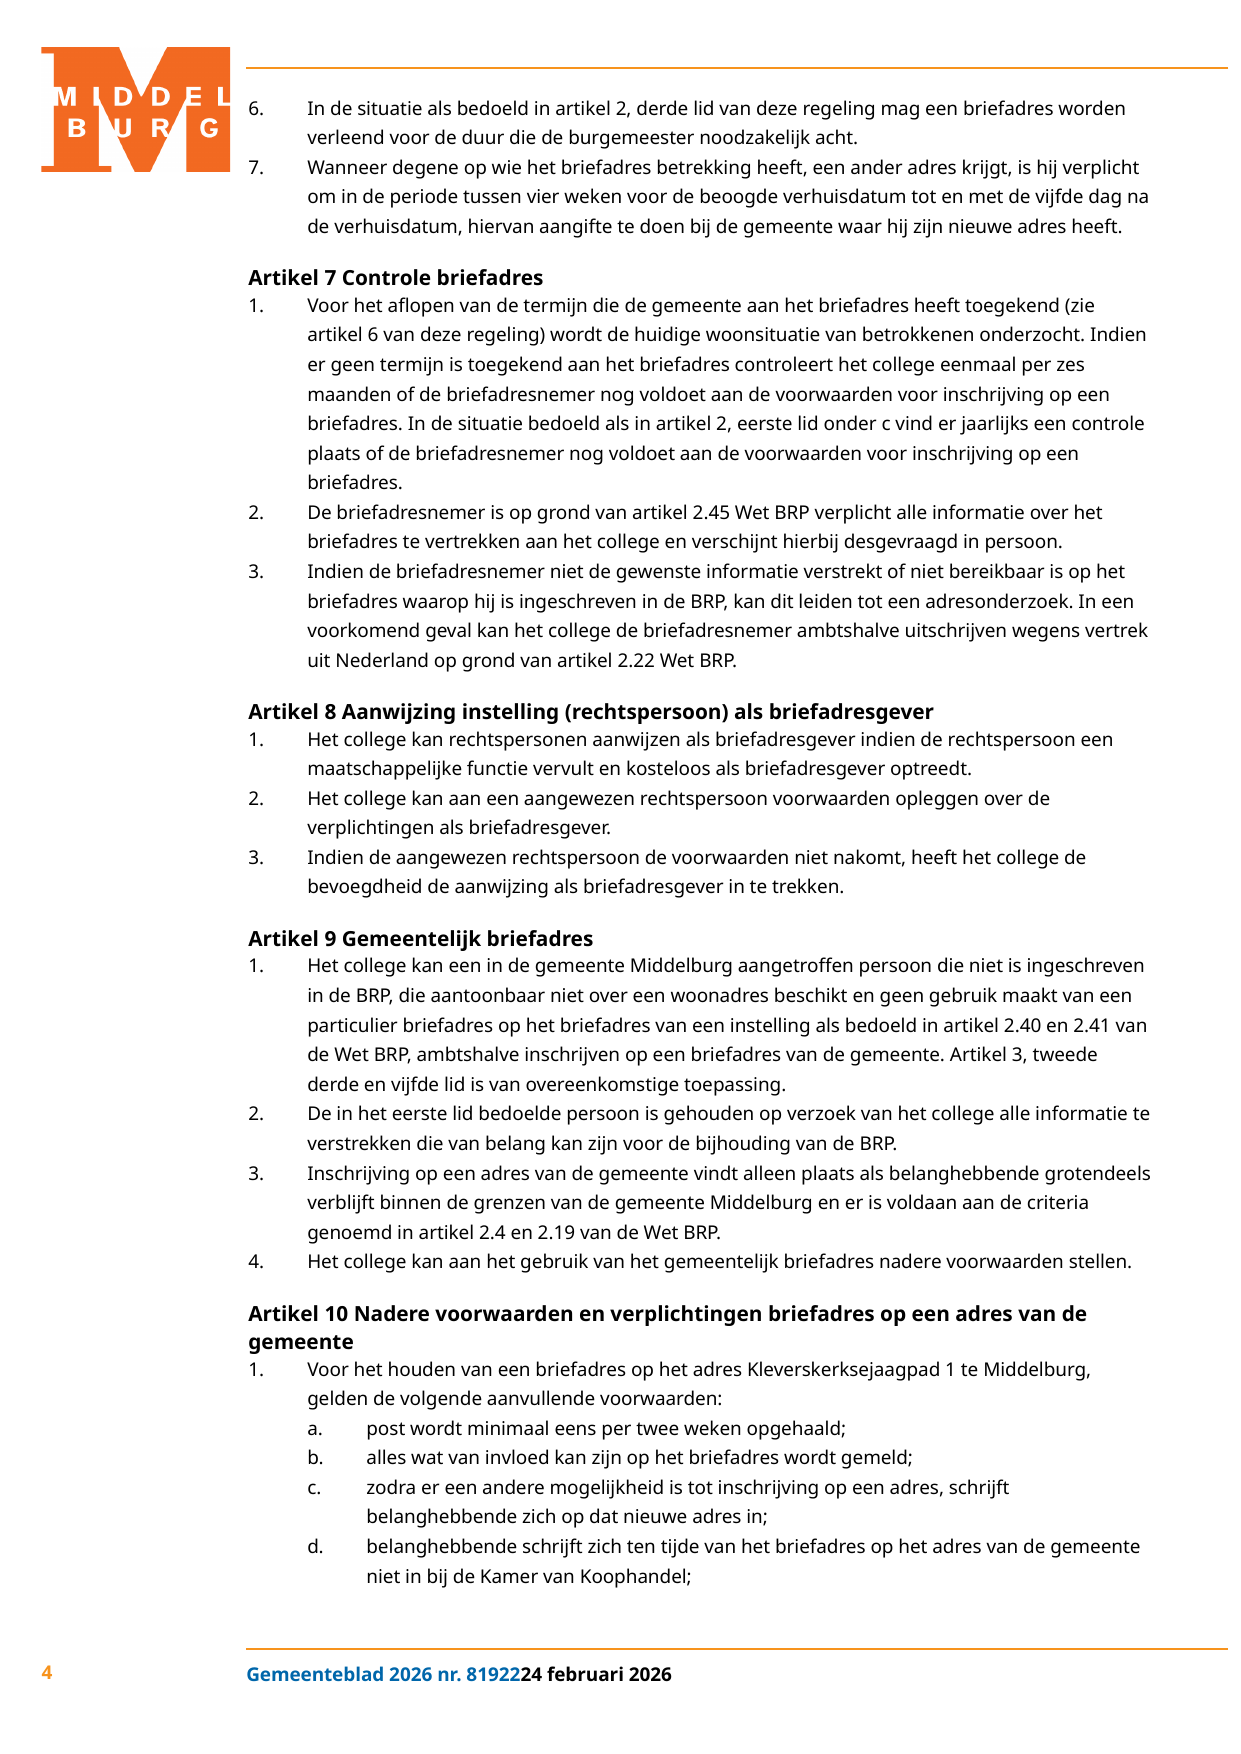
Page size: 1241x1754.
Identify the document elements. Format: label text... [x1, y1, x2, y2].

list De briefadresnemer is op grond van artikel 2.45 Wet BRP verplicht alle informatie over het briefadres te vertrekken aan het college en verschijnt hierbij desgevraagd in persoon. [248, 499, 1152, 554]
list zodra er een andere mogelijkheid is tot inschrijving op een adres, schrijft belanghebbende zich op dat nieuwe adres in; [307, 1474, 1152, 1529]
list alles wat van invloed kan zijn op het briefadres wordt gemeld; [307, 1444, 1152, 1470]
list Wanneer degene op wie het briefadres betrekking heeft, een ander adres krijgt, is hij verplicht om in de periode tussen vier weken voor de beoogde verhuisdatum tot en met de vijfde dag na de verhuisdatum, hiervan aangifte te doen bij de gemeente waar hij zijn nieuwe adres heeft. [248, 154, 1152, 239]
list Het college kan aan het gebruik van het gemeentelijk briefadres nadere voorwaarden stellen. [248, 1248, 1152, 1274]
text Artikel 8 Aanwijzing instelling (rechtspersoon) als briefadresgever [248, 697, 1152, 726]
list De in het eerste lid bedoelde persoon is gehouden op verzoek van het college alle informatie te verstrekken die van belang kan zijn voor de bijhouding van de BRP. [248, 1101, 1152, 1156]
list post wordt minimaal eens per twee weken opgehaald; [307, 1415, 1152, 1441]
list Het college kan rechtspersonen aanwijzen als briefadresgever indien de rechtspersoon een maatschappelijke functie vervult en kosteloos als briefadresgever optreedt. [248, 726, 1152, 781]
list Het college kan een in de gemeente Middelburg aangetroffen persoon die niet is ingeschreven in de BRP, die aantoonbaar niet over een woonadres beschikt en geen gebruik maakt van een particulier briefadres op het briefadres van een instelling als bedoeld in artikel 2.40 en 2.41 van de Wet BRP, ambtshalve inschrijven op een briefadres van de gemeente. Artikel 3, tweede derde en vijfde lid is van overeenkomstige toepassing. [248, 953, 1152, 1097]
list Inschrijving op een adres van de gemeente vindt alleen plaats als belanghebbende grotendeels verblijft binnen de grenzen van de gemeente Middelburg en er is voldaan aan de criteria genoemd in artikel 2.4 en 2.19 van de Wet BRP. [248, 1160, 1152, 1244]
list In de situatie als bedoeld in artikel 2, derde lid van deze regeling mag een briefadres worden verleend voor de duur die de burgemeester noodzakelijk acht. [248, 95, 1152, 150]
list Indien de aangewezen rechtspersoon de voorwaarden niet nakomt, heeft het college de bevoegdheid de aanwijzing als briefadresgever in te trekken. [248, 844, 1152, 899]
list Indien de briefadresnemer niet de gewenste informatie verstrekt of niet bereikbaar is op het briefadres waarop hij is ingeschreven in de BRP, kan dit leiden tot een adresonderzoek. In een voorkomend geval kan het college de briefadresnemer ambtshalve uitschrijven wegens vertrek uit Nederland op grond van artikel 2.22 Wet BRP. [248, 558, 1152, 673]
list belanghebbende schrijft zich ten tijde van het briefadres op het adres van de gemeente niet in bij de Kamer van Koophandel; [307, 1533, 1152, 1588]
picture [41, 47, 231, 172]
list Het college kan aan een aangewezen rechtspersoon voorwaarden opleggen over de verplichtingen als briefadresgever. [248, 785, 1152, 840]
text Artikel 7 Controle briefadres [248, 263, 1152, 292]
text Artikel 10 Nadere voorwaarden en verplichtingen briefadres op een adres van de gemeente [248, 1299, 1152, 1356]
list Voor het aflopen van de termijn die de gemeente aan het briefadres heeft toegekend (zie artikel 6 van deze regeling) wordt de huidige woonsituatie van betrokkenen onderzocht. Indien er geen termijn is toegekend aan het briefadres controleert het college eenmaal per zes maanden of de briefadresnemer nog voldoet aan de voorwaarden voor inschrijving op een briefadres. In de situatie bedoeld als in artikel 2, eerste lid onder c vind er jaarlijks een controle plaats of de briefadresnemer nog voldoet aan de voorwaarden voor inschrijving op een briefadres. [248, 292, 1152, 495]
text Artikel 9 Gemeentelijk briefadres [248, 924, 1152, 953]
list Voor het houden van een briefadres op het adres Kleverskerksejaagpad 1 te Middelburg, gelden de volgende aanvullende voorwaarden: [248, 1356, 1152, 1411]
